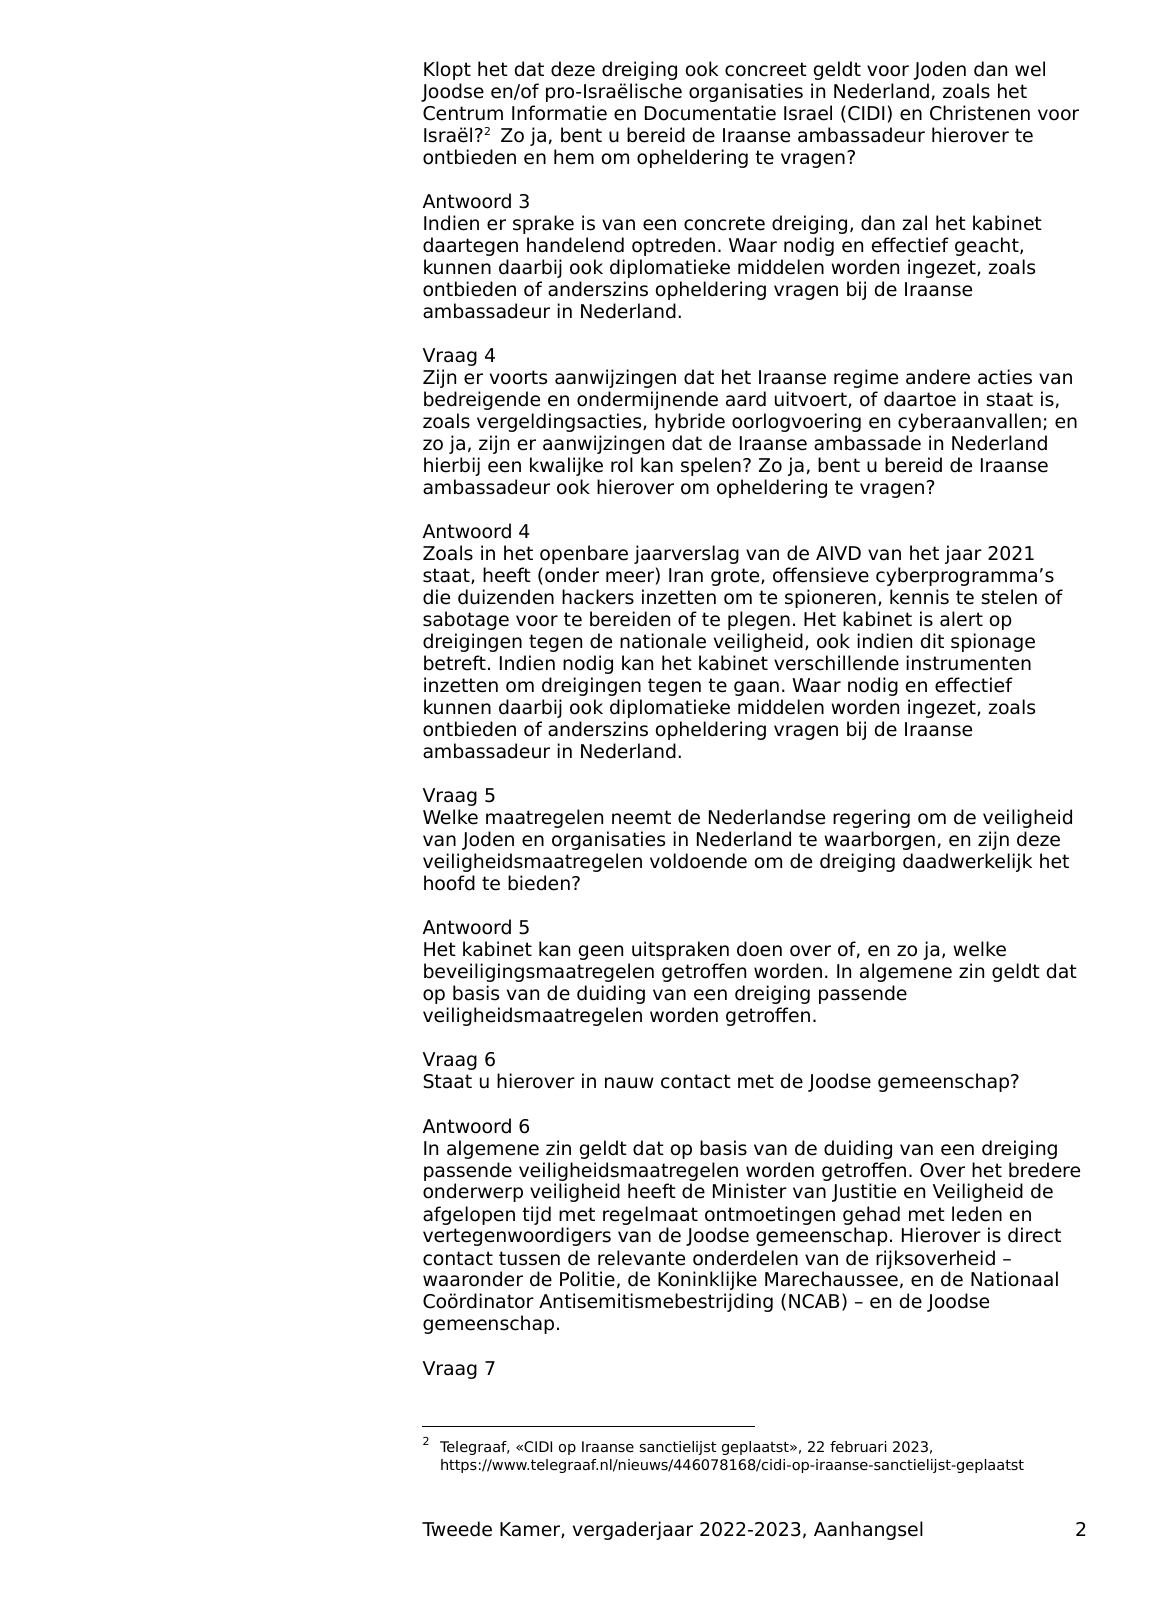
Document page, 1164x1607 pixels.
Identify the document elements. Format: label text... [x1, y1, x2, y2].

text Antwoord 4 [422, 521, 1087, 543]
text Telegraaf, «CIDI op Iraanse sanctielijst geplaatst», 22 februari 2023, https://www.telegraaf.nl/nieuws/446078168/cidi-op-iraanse-sanctielijst-geplaatst [422, 1435, 1087, 1474]
text Staat u hierover in nauw contact met de Joodse gemeenschap? [422, 1071, 1087, 1093]
text Het kabinet kan geen uitspraken doen over of, en zo ja, welke beveiligingsmaatregelen getroffen worden. In algemene zin geldt dat op basis van de duiding van een dreiging passende veiligheidsmaatregelen worden getroffen. [422, 939, 1087, 1027]
text Zijn er voorts aanwijzingen dat het Iraanse regime andere acties van bedreigende en ondermijnende aard uitvoert, of daartoe in staat is, zoals vergeldingsacties, hybride oorlogvoering en cyberaanvallen; en zo ja, zijn er aanwijzingen dat de Iraanse ambassade in Nederland hierbij een kwalijke rol kan spelen? Zo ja, bent u bereid de Iraanse ambassadeur ook hierover om opheldering te vragen? [422, 367, 1087, 499]
text Vraag 6 [422, 1049, 1087, 1071]
text Antwoord 6 [422, 1116, 1087, 1137]
text Antwoord 3 [422, 191, 1087, 213]
text Antwoord 5 [422, 917, 1087, 939]
text Zoals in het openbare jaarverslag van de AIVD van het jaar 2021 staat, heeft (onder meer) Iran grote, offensieve cyberprogramma’s die duizenden hackers inzetten om te spioneren, kennis te stelen of sabotage voor te bereiden of te plegen. Het kabinet is alert op dreigingen tegen de nationale veiligheid, ook indien dit spionage betreft. Indien nodig kan het kabinet verschillende instrumenten inzetten om dreigingen tegen te gaan. Waar nodig en effectief kunnen daarbij ook diplomatieke middelen worden ingezet, zoals ontbieden of anderszins opheldering vragen bij de Iraanse ambassadeur in Nederland. [422, 543, 1087, 763]
text Klopt het dat deze dreiging ook concreet geldt voor Joden dan wel Joodse en/of pro-Israëlische organisaties in Nederland, zoals het Centrum Informatie en Documentatie Israel (CIDI) en Christenen voor Israël? Zo ja, bent u bereid de Iraanse ambassadeur hierover te ontbieden en hem om opheldering te vragen? [422, 59, 1087, 169]
text Vraag 7 [422, 1357, 1087, 1379]
text In algemene zin geldt dat op basis van de duiding van een dreiging passende veiligheidsmaatregelen worden getroffen. Over het bredere onderwerp veiligheid heeft de Minister van Justitie en Veiligheid de afgelopen tijd met regelmaat ontmoetingen gehad met leden en vertegenwoordigers van de Joodse gemeenschap. Hierover is direct contact tussen de relevante onderdelen van de rijksoverheid – waaronder de Politie, de Koninklijke Marechaussee, en de Nationaal Coördinator Antisemitismebestrijding (NCAB) – en de Joodse gemeenschap. [422, 1137, 1087, 1335]
text Welke maatregelen neemt de Nederlandse regering om de veiligheid van Joden en organisaties in Nederland te waarborgen, en zijn deze veiligheidsmaatregelen voldoende om de dreiging daadwerkelijk het hoofd te bieden? [422, 807, 1087, 895]
text Vraag 4 [422, 345, 1087, 367]
text Vraag 5 [422, 785, 1087, 807]
text Indien er sprake is van een concrete dreiging, dan zal het kabinet daartegen handelend optreden. Waar nodig en effectief geacht, kunnen daarbij ook diplomatieke middelen worden ingezet, zoals ontbieden of anderszins opheldering vragen bij de Iraanse ambassadeur in Nederland. [422, 213, 1087, 323]
